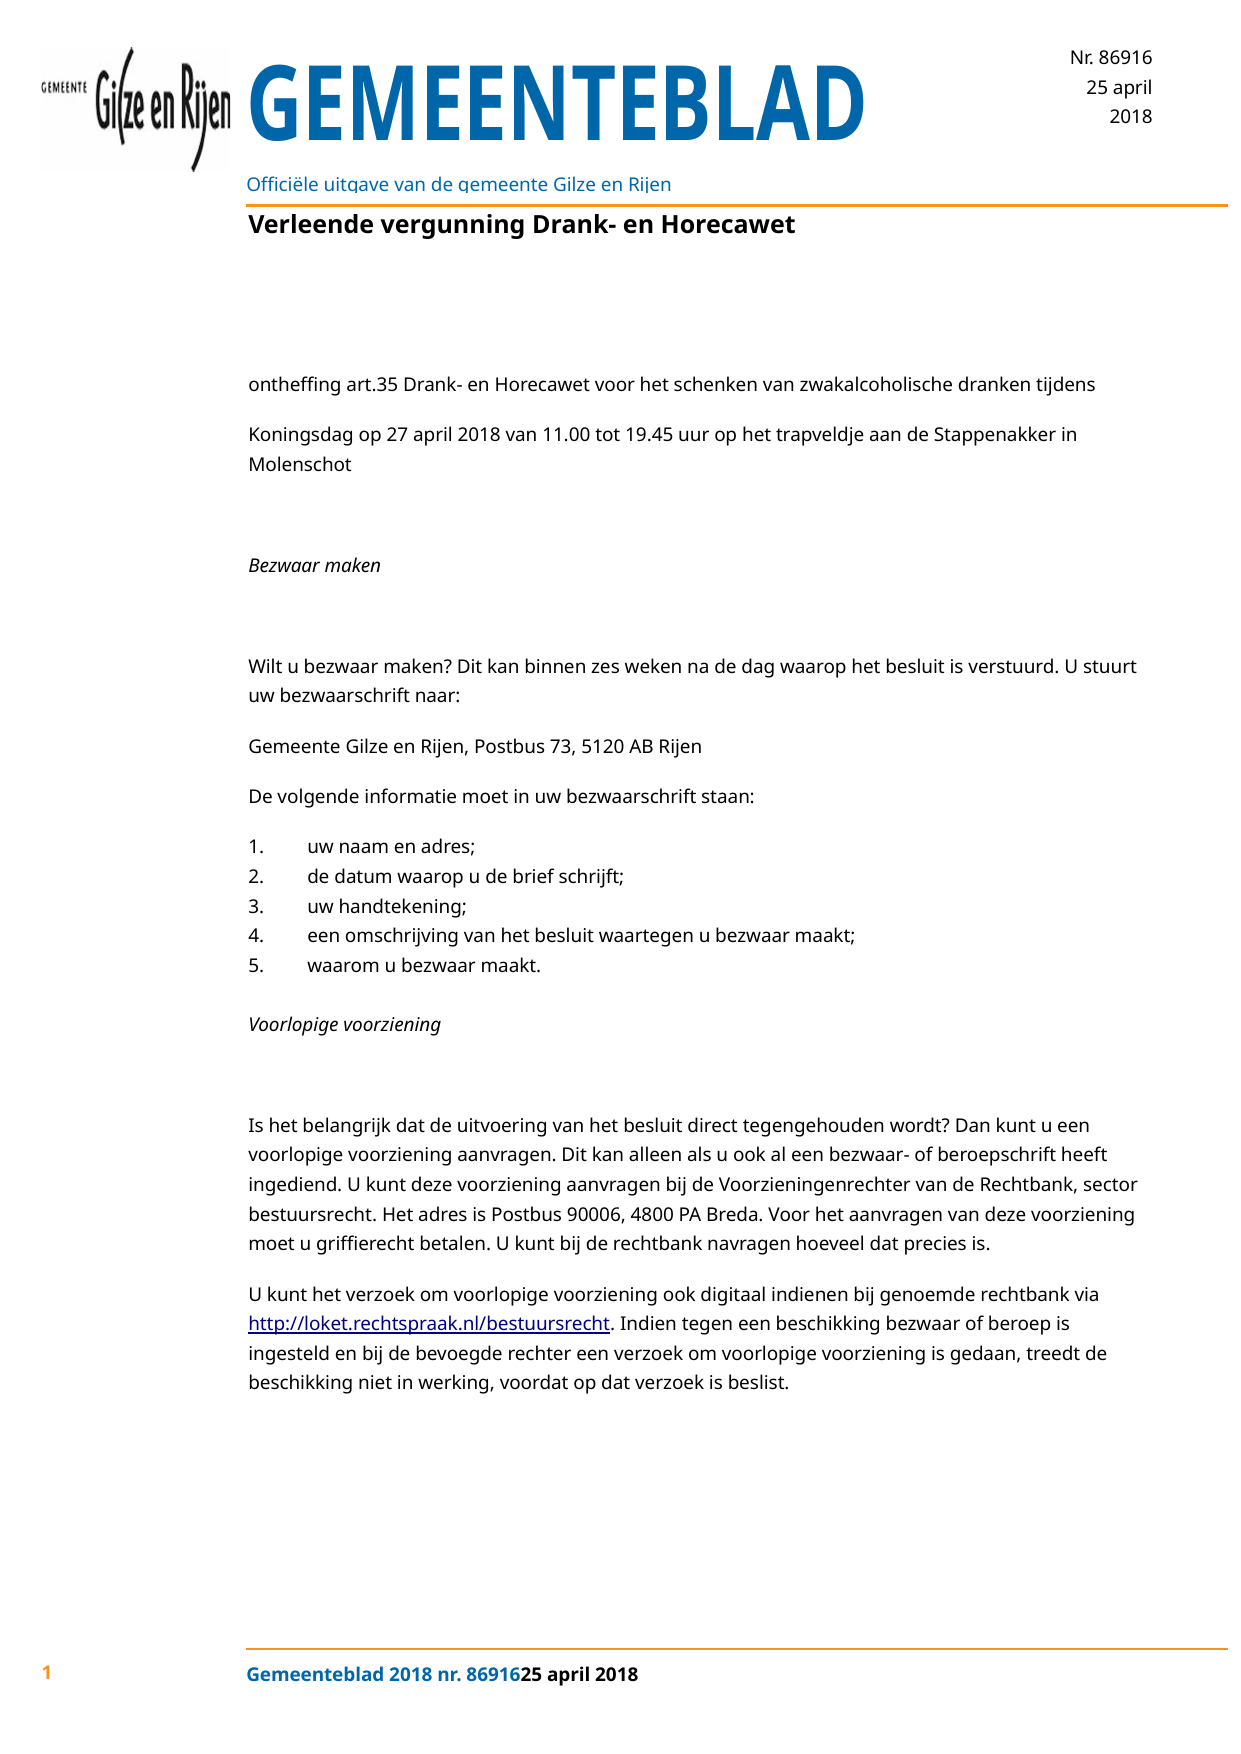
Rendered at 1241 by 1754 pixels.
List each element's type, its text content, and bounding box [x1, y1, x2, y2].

text Is het belangrijk dat de uitvoering van het besluit direct tegengehouden wordt? Dan kunt u een voorlopige voorziening aanvragen. Dit kan alleen als u ook al een bezwaar- of beroepschrift heeft ingediend. U kunt deze voorziening aanvragen bij de Voorzieningenrechter van de Rechtbank, sector bestuursrecht. Het adres is Postbus 90006, 4800 PA Breda. Voor het aanvragen van deze voorziening moet u griffierecht betalen. U kunt bij de rechtbank navragen hoeveel dat precies is. [248, 1112, 1152, 1256]
text De volgende informatie moet in uw bezwaarschrift staan: [248, 783, 1152, 809]
text Bezwaar maken [248, 552, 1152, 578]
list de datum waarop u de brief schrijft; [248, 863, 1152, 889]
text ontheffing art.35 Drank- en Horecawet voor het schenken van zwakalcoholische dranken tijdens [248, 371, 1152, 397]
list een omschrijving van het besluit waartegen u bezwaar maakt; [248, 922, 1152, 948]
text U kunt het verzoek om voorlopige voorziening ook digitaal indienen bij genoemde rechtbank via http://loket.rechtspraak.nl/bestuursrecht. Indien tegen een beschikking bezwaar of beroep is ingesteld en bij de bevoegde rechter een verzoek om voorlopige voorziening is gedaan, treedt de beschikking niet in werking, voordat op dat verzoek is beslist. [248, 1281, 1152, 1395]
list waarom u bezwaar maakt. [248, 952, 1152, 978]
list uw handtekening; [248, 893, 1152, 918]
picture [41, 47, 231, 172]
text Verleende vergunning Drank- en Horecawet [248, 207, 1152, 241]
text Gemeente Gilze en Rijen, Postbus 73, 5120 AB Rijen [248, 733, 1152, 758]
list uw naam en adres; [248, 834, 1152, 859]
text Wilt u bezwaar maken? Dit kan binnen zes weken na de dag waarop het besluit is verstuurd. U stuurt uw bezwaarschrift naar: [248, 653, 1152, 708]
text Koningsdag op 27 april 2018 van 11.00 tot 19.45 uur op het trapveldje aan de Stappenakker in Molenschot [248, 422, 1152, 477]
text Voorlopige voorziening [248, 1011, 1152, 1037]
